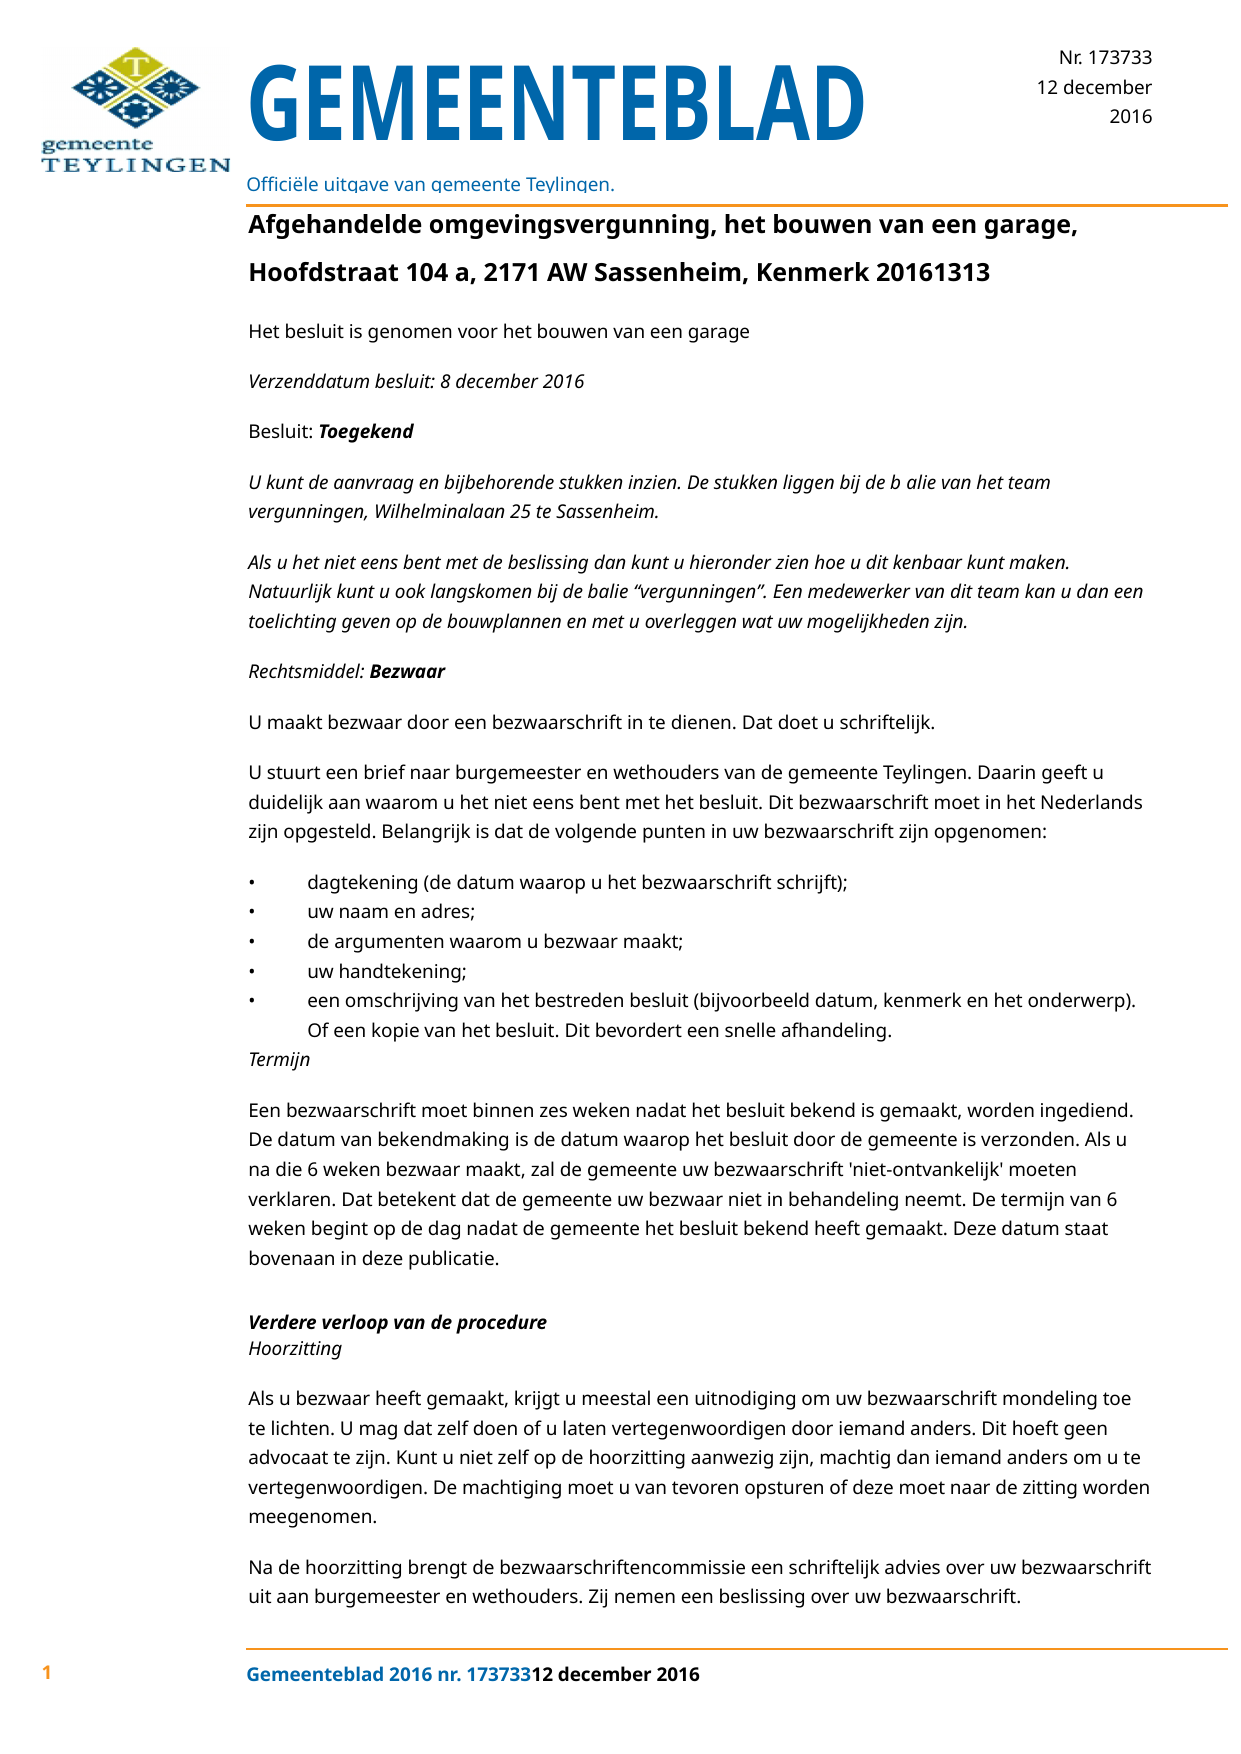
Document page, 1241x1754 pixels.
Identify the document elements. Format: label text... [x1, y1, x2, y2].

list een omschrijving van het bestreden besluit (bijvoorbeeld datum, kenmerk en het onderwerp). Of een kopie van het besluit. Dit bevordert een snelle afhandeling. [248, 987, 1152, 1043]
list dagtekening (de datum waarop u het bezwaarschrift schrijft); [248, 869, 1152, 895]
text Het besluit is genomen voor het bouwen van een garage [248, 318, 1152, 344]
text U maakt bezwaar door een bezwaarschrift in te dienen. Dat doet u schriftelijk. [248, 709, 1152, 735]
text Als u het niet eens bent met de beslissing dan kunt u hieronder zien hoe u dit kenbaar kunt maken. Natuurlijk kunt u ook langskomen bij de balie “vergunningen”. Een medewerker van dit team kan u dan een toelichting geven op de bouwplannen en met u overleggen wat uw mogelijkheden zijn. [248, 549, 1152, 634]
list uw naam en adres; [248, 899, 1152, 924]
text Een bezwaarschrift moet binnen zes weken nadat het besluit bekend is gemaakt, worden ingediend. De datum van bekendmaking is de datum waarop het besluit door de gemeente is verzonden. Als u na die 6 weken bezwaar maakt, zal de gemeente uw bezwaarschrift 'niet-ontvankelijk' moeten verklaren. Dat betekent dat de gemeente uw bezwaar niet in behandeling neemt. De termijn van 6 weken begint op de dag nadat de gemeente het besluit bekend heeft gemaakt. Deze datum staat bovenaan in deze publicatie. [248, 1097, 1152, 1271]
text Na de hoorzitting brengt de bezwaarschriftencommissie een schriftelijk advies over uw bezwaarschrift uit aan burgemeester en wethouders. Zij nemen een beslissing over uw bezwaarschrift. [248, 1554, 1152, 1609]
text Verdere verloop van de procedure [248, 1309, 1152, 1335]
text Besluit: Toegekend [248, 419, 1152, 444]
list uw handtekening; [248, 958, 1152, 984]
picture [41, 47, 231, 172]
text Als u bezwaar heeft gemaakt, krijgt u meestal een uitnodiging om uw bezwaarschrift mondeling toe te lichten. U mag dat zelf doen of u laten vertegenwoordigen door iemand anders. Dit hoeft geen advocaat te zijn. Kunt u niet zelf op de hoorzitting aanwezig zijn, machtig dan iemand anders om u te vertegenwoordigen. De machtiging moet u van tevoren opsturen of deze moet naar de zitting worden meegenomen. [248, 1385, 1152, 1529]
text Hoorzitting [248, 1335, 1152, 1360]
list de argumenten waarom u bezwaar maakt; [248, 928, 1152, 954]
text U stuurt een brief naar burgemeester en wethouders van de gemeente Teylingen. Daarin geeft u duidelijk aan waarom u het niet eens bent met het besluit. Dit bezwaarschrift moet in het Nederlands zijn opgesteld. Belangrijk is dat de volgende punten in uw bezwaarschrift zijn opgenomen: [248, 759, 1152, 844]
text Verzenddatum besluit: 8 december 2016 [248, 368, 1152, 394]
text Afgehandelde omgevingsvergunning, het bouwen van een garage, Hoofdstraat 104 a, 2171 AW Sassenheim, Kenmerk 20161313 [248, 207, 1152, 288]
text Termijn [248, 1047, 1152, 1072]
text Rechtsmiddel: Bezwaar [248, 659, 1152, 684]
text U kunt de aanvraag en bijbehorende stukken inzien. De stukken liggen bij de b alie van het team vergunningen, Wilhelminalaan 25 te Sassenheim. [248, 469, 1152, 524]
